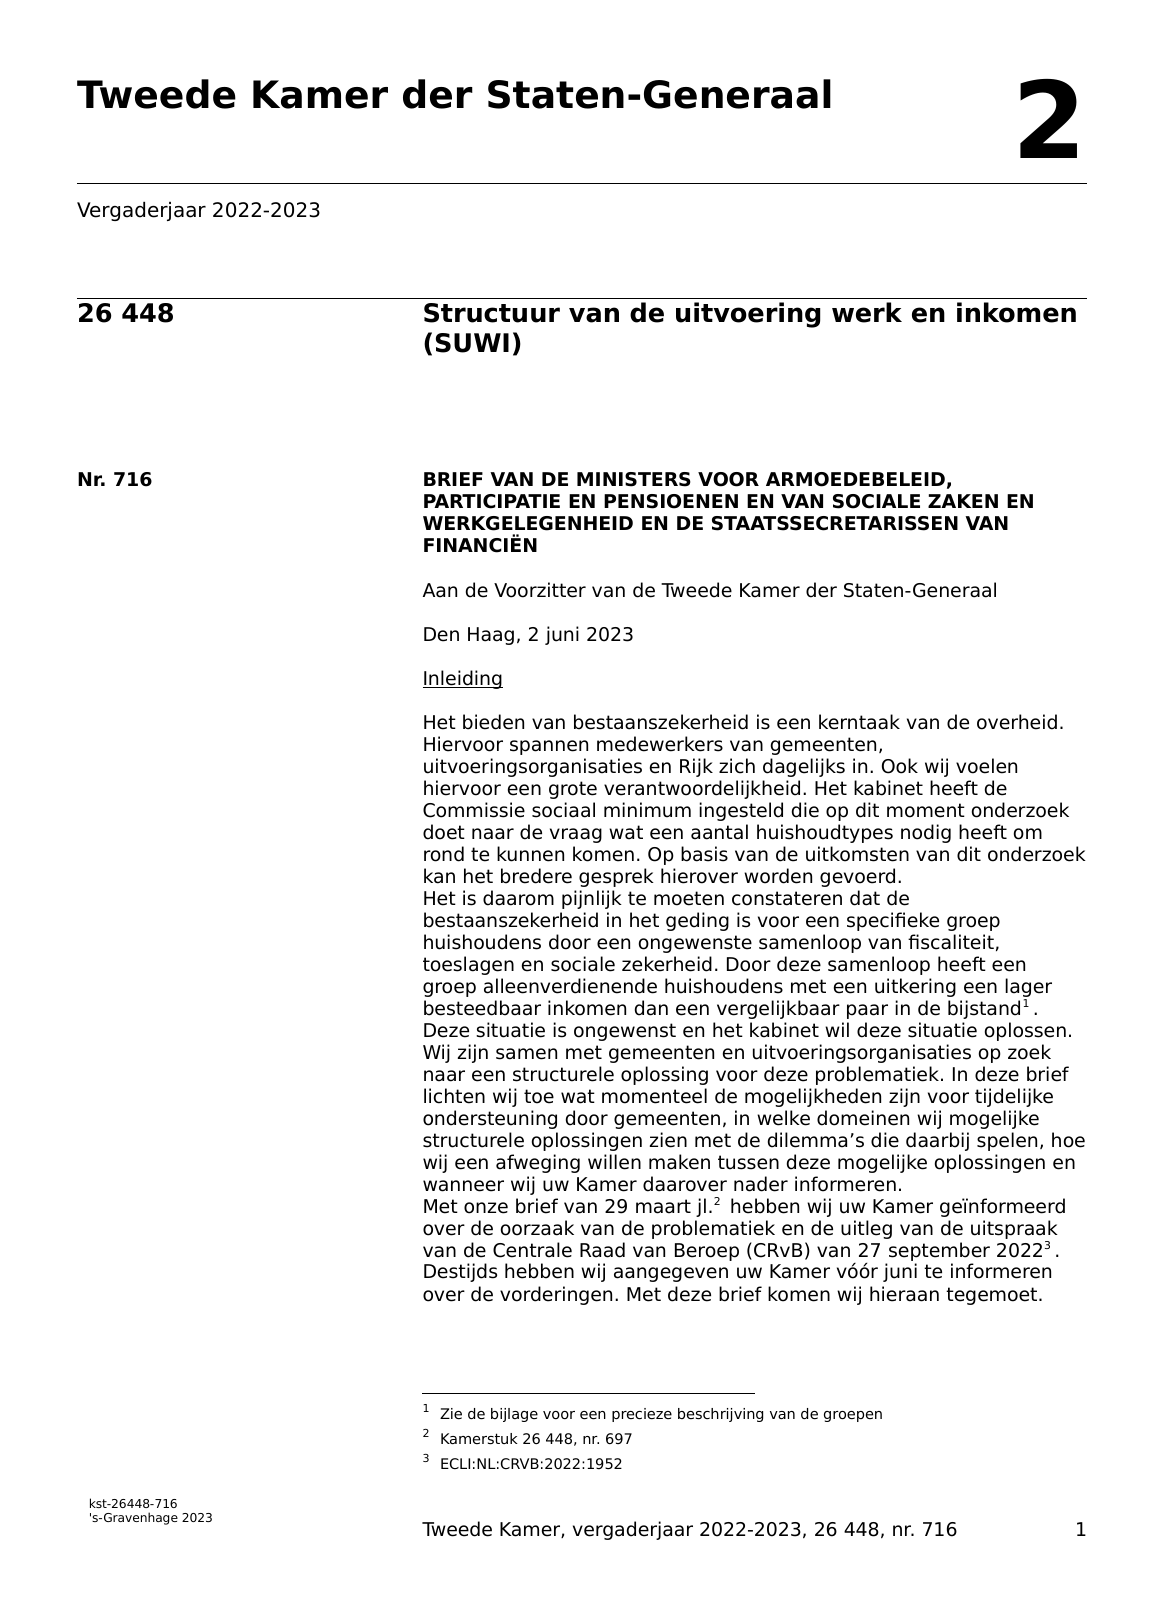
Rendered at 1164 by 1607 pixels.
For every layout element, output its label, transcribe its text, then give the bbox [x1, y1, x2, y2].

subtitle Inleiding [422, 668, 1087, 690]
text kst-26448-716 [88, 1497, 323, 1511]
subtitle 26 448 Structuur van de uitvoering werk en inkomen (SUWI) [77, 299, 1087, 358]
table_header Tweede Kamer der Staten-Generaal [77, 59, 886, 183]
text Kamerstuk 26 448, nr. 697 [422, 1427, 1087, 1449]
table_header 2 [886, 59, 1087, 183]
text Het bieden van bestaanszekerheid is een kerntaak van de overheid. Hiervoor spannen medewerkers van gemeenten, uitvoeringsorganisaties en Rijk zich dagelijks in. Ook wij voelen hiervoor een grote verantwoordelijkheid. Het kabinet heeft de Commissie sociaal minimum ingesteld die op dit moment onderzoek doet naar de vraag wat een aantal huishoudtypes nodig heeft om rond te kunnen komen. Op basis van de uitkomsten van dit onderzoek kan het bredere gesprek hierover worden gevoerd. [422, 712, 1087, 888]
text Aan de Voorzitter van de Tweede Kamer der Staten-Generaal [422, 579, 1087, 601]
text Met onze brief van 29 maart jl. hebben wij uw Kamer geïnformeerd over de oorzaak van de problematiek en de uitleg van de uitspraak van de Centrale Raad van Beroep (CRvB) van 27 september 2022. Destijds hebben wij aangegeven uw Kamer vóór juni te informeren over de vorderingen. Met deze brief komen wij hieraan tegemoet. [422, 1196, 1087, 1305]
subtitle Nr. 716 BRIEF VAN DE MINISTERS VOOR ARMOEDEBELEID, PARTICIPATIE EN PENSIOENEN EN VAN SOCIALE ZAKEN EN WERKGELEGENHEID EN DE STAATSSECRETARISSEN VAN FINANCIËN [77, 469, 1087, 557]
table_cell Vergaderjaar 2022-2023 [77, 184, 1087, 298]
text Zie de bijlage voor een precieze beschrijving van de groepen [422, 1402, 1087, 1424]
text Den Haag, 2 juni 2023 [422, 624, 1087, 646]
text Het is daarom pijnlijk te moeten constateren dat de bestaanszekerheid in het geding is voor een specifieke groep huishoudens door een ongewenste samenloop van fiscaliteit, toeslagen en sociale zekerheid. Door deze samenloop heeft een groep alleenverdienende huishoudens met een uitkering een lager besteedbaar inkomen dan een vergelijkbaar paar in de bijstand. Deze situatie is ongewenst en het kabinet wil deze situatie oplossen. Wij zijn samen met gemeenten en uitvoeringsorganisaties op zoek naar een structurele oplossing voor deze problematiek. In deze brief lichten wij toe wat momenteel de mogelijkheden zijn voor tijdelijke ondersteuning door gemeenten, in welke domeinen wij mogelijke structurele oplossingen zien met de dilemma’s die daarbij spelen, hoe wij een afweging willen maken tussen deze mogelijke oplossingen en wanneer wij uw Kamer daarover nader informeren. [422, 888, 1087, 1196]
text 's-Gravenhage 2023 [88, 1511, 323, 1525]
text ECLI:NL:CRVB:2022:1952 [422, 1452, 1087, 1474]
